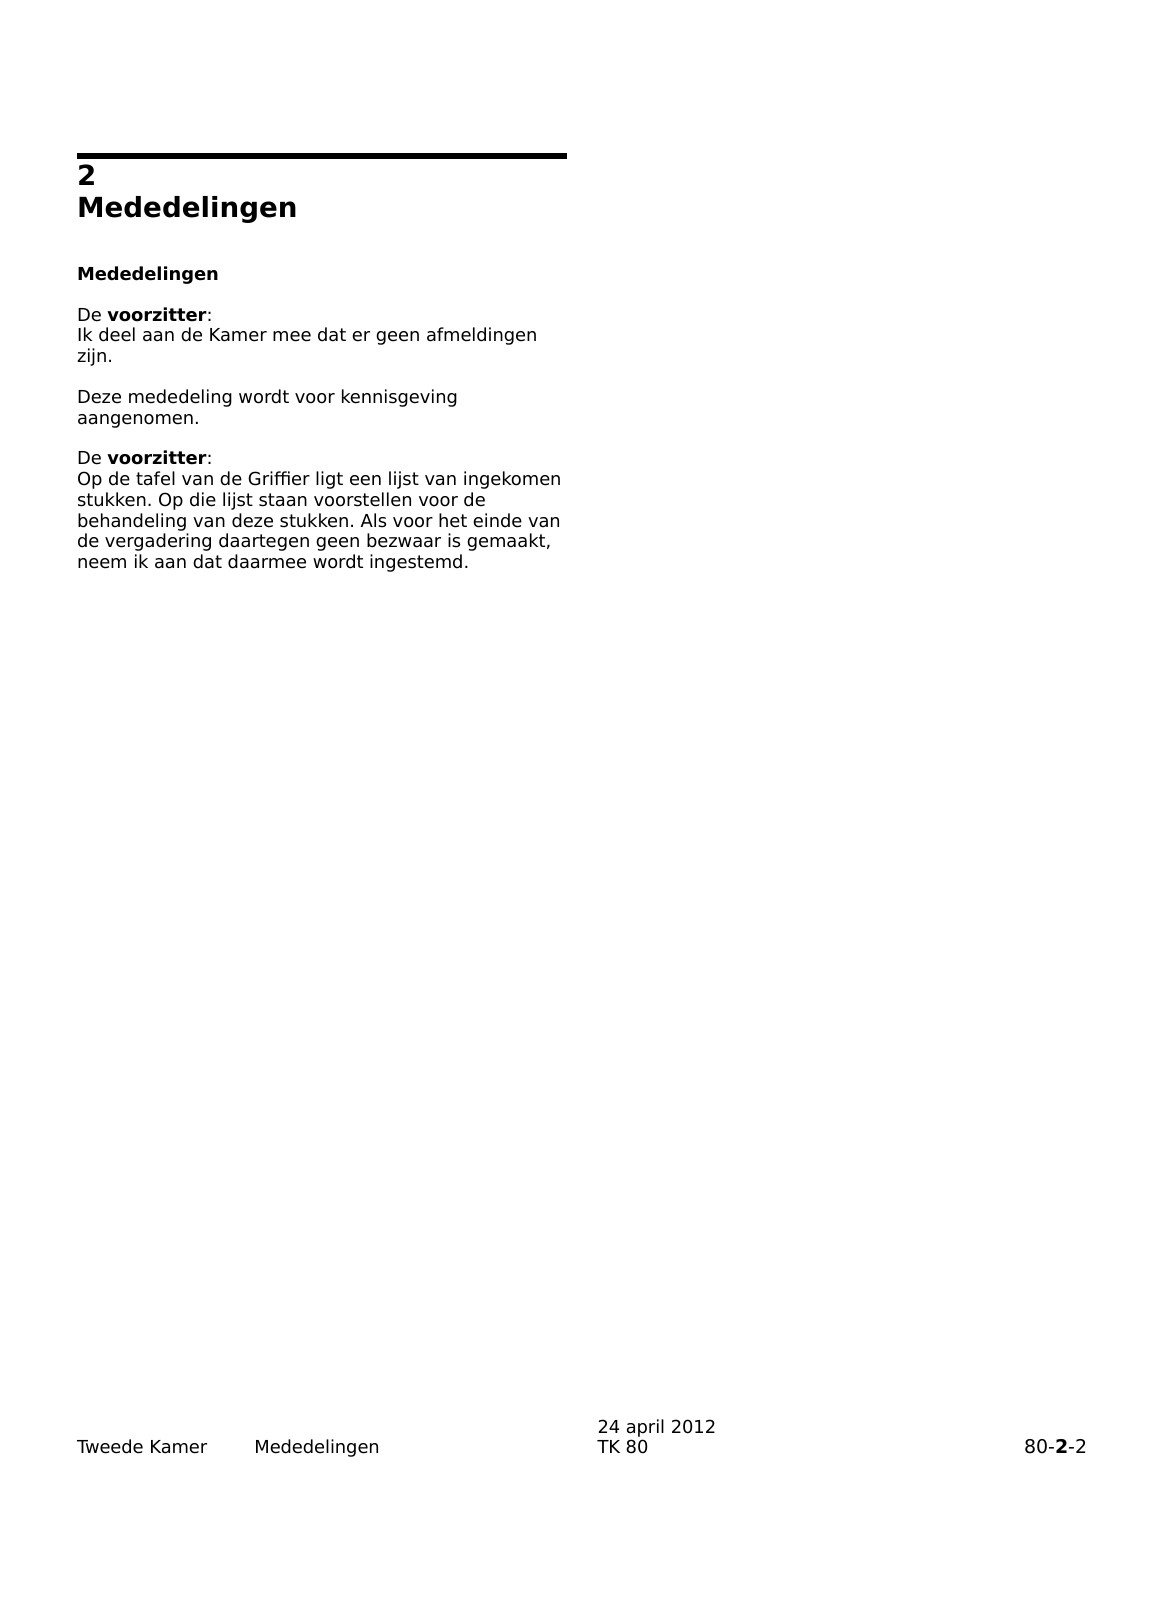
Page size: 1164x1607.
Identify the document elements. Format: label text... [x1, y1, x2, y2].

title 2 Mededelingen [77, 159, 567, 224]
text Op de tafel van de Griffier ligt een lijst van ingekomen stukken. Op die lijst staan voorstellen voor de behandeling van deze stukken. Als voor het einde van de vergadering daartegen geen bezwaar is gemaakt, neem ik aan dat daarmee wordt ingestemd. [77, 469, 567, 573]
text Deze mededeling wordt voor kennisgeving aangenomen. [77, 387, 567, 428]
text Mededelingen [77, 264, 567, 284]
text De voorzitter: [77, 304, 567, 325]
text De voorzitter: [77, 448, 567, 469]
text Ik deel aan de Kamer mee dat er geen afmeldingen zijn. [77, 325, 567, 367]
